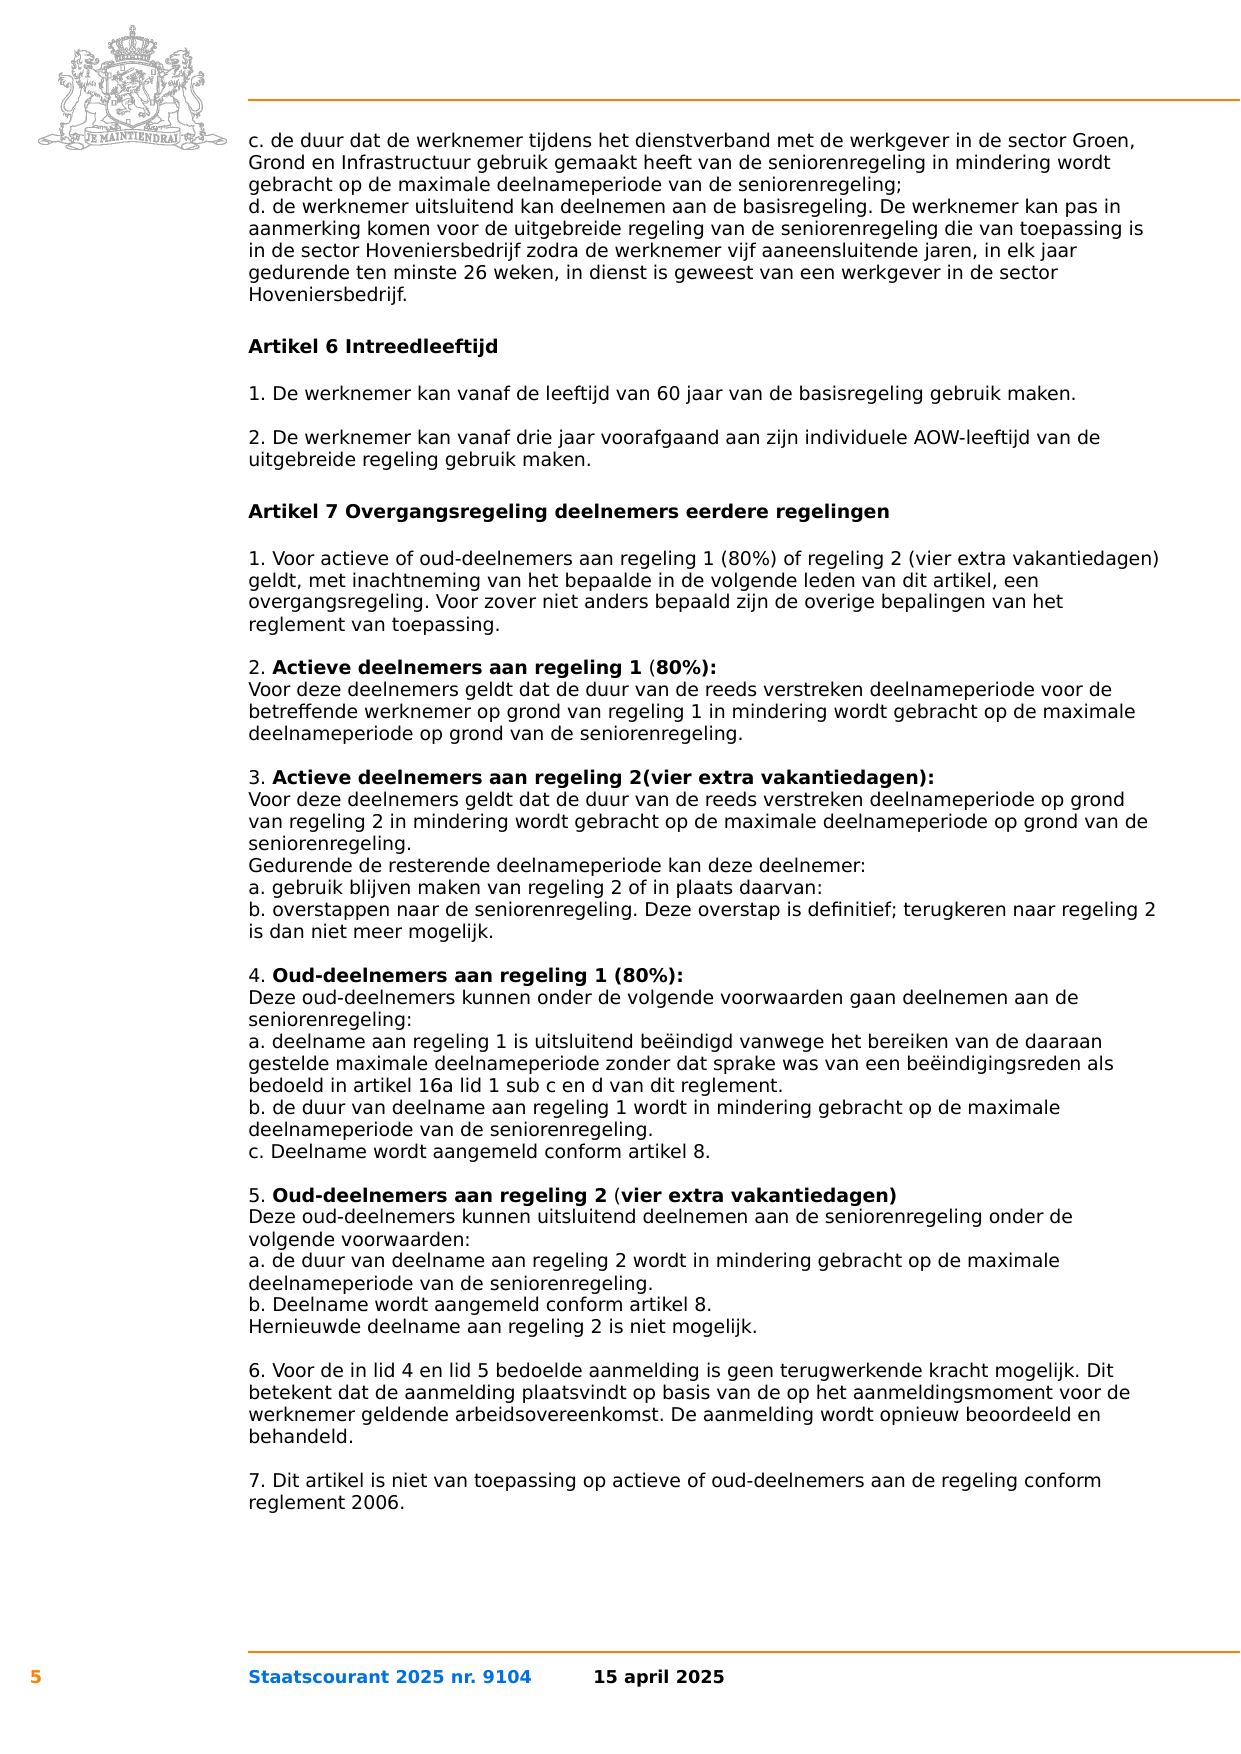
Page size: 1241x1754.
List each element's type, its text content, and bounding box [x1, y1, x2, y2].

text 7. Dit artikel is niet van toepassing op actieve of oud-deelnemers aan de regeling conform reglement 2006. [248, 1470, 1163, 1514]
subtitle Artikel 7 Overgangsregeling deelnemers eerdere regelingen [248, 501, 1163, 522]
text 4. Oud-deelnemers aan regeling 1 (80%): [248, 965, 1163, 987]
text d. de werknemer uitsluitend kan deelnemen aan de basisregeling. De werknemer kan pas in aanmerking komen voor de uitgebreide regeling van de seniorenregeling die van toepassing is in de sector Hoveniersbedrijf zodra de werknemer vijf aaneensluitende jaren, in elk jaar gedurende ten minste 26 weken, in dienst is geweest van een werkgever in de sector Hoveniersbedrijf. [248, 196, 1163, 306]
text Voor deze deelnemers geldt dat de duur van de reeds verstreken deelnameperiode voor de betreffende werknemer op grond van regeling 1 in mindering wordt gebracht op de maximale deelnameperiode op grond van de seniorenregeling. [248, 679, 1163, 745]
text 2. Actieve deelnemers aan regeling 1 (80%): [248, 657, 1163, 679]
text 6. Voor de in lid 4 en lid 5 bedoelde aanmelding is geen terugwerkende kracht mogelijk. Dit betekent dat de aanmelding plaatsvindt op basis van de op het aanmeldingsmoment voor de werknemer geldende arbeidsovereenkomst. De aanmelding wordt opnieuw beoordeeld en behandeld. [248, 1360, 1163, 1448]
text b. overstappen naar de seniorenregeling. Deze overstap is definitief; terugkeren naar regeling 2 is dan niet meer mogelijk. [248, 899, 1163, 943]
text 5. Oud-deelnemers aan regeling 2 (vier extra vakantiedagen) [248, 1184, 1163, 1206]
text b. de duur van deelname aan regeling 1 wordt in mindering gebracht op de maximale deelnameperiode van de seniorenregeling. [248, 1097, 1163, 1141]
text b. Deelname wordt aangemeld conform artikel 8. [248, 1294, 1163, 1316]
text 2. De werknemer kan vanaf drie jaar voorafgaand aan zijn individuele AOW-leeftijd van de uitgebreide regeling gebruik maken. [248, 427, 1163, 471]
text 1. De werknemer kan vanaf de leeftijd van 60 jaar van de basisregeling gebruik maken. [248, 383, 1163, 405]
text Deze oud-deelnemers kunnen uitsluitend deelnemen aan de seniorenregeling onder de volgende voorwaarden: [248, 1206, 1163, 1250]
text a. deelname aan regeling 1 is uitsluitend beëindigd vanwege het bereiken van de daaraan gestelde maximale deelnameperiode zonder dat sprake was van een beëindigingsreden als bedoeld in artikel 16a lid 1 sub c en d van dit reglement. [248, 1031, 1163, 1097]
text c. Deelname wordt aangemeld conform artikel 8. [248, 1141, 1163, 1163]
text a. gebruik blijven maken van regeling 2 of in plaats daarvan: [248, 877, 1163, 899]
picture [38, 25, 227, 150]
text Deze oud-deelnemers kunnen onder de volgende voorwaarden gaan deelnemen aan de seniorenregeling: [248, 987, 1163, 1031]
text 1. Voor actieve of oud-deelnemers aan regeling 1 (80%) of regeling 2 (vier extra vakantiedagen) geldt, met inachtneming van het bepaalde in de volgende leden van dit artikel, een overgangsregeling. Voor zover niet anders bepaald zijn de overige bepalingen van het reglement van toepassing. [248, 547, 1163, 635]
text 3. Actieve deelnemers aan regeling 2(vier extra vakantiedagen): [248, 767, 1163, 789]
text c. de duur dat de werknemer tijdens het dienstverband met de werkgever in de sector Groen, Grond en Infrastructuur gebruik gemaakt heeft van de seniorenregeling in mindering wordt gebracht op de maximale deelnameperiode van de seniorenregeling; [248, 130, 1163, 196]
text Gedurende de resterende deelnameperiode kan deze deelnemer: [248, 855, 1163, 877]
text Voor deze deelnemers geldt dat de duur van de reeds verstreken deelnameperiode op grond van regeling 2 in mindering wordt gebracht op de maximale deelnameperiode op grond van de seniorenregeling. [248, 789, 1163, 855]
text a. de duur van deelname aan regeling 2 wordt in mindering gebracht op de maximale deelnameperiode van de seniorenregeling. [248, 1250, 1163, 1294]
text Hernieuwde deelname aan regeling 2 is niet mogelijk. [248, 1316, 1163, 1338]
subtitle Artikel 6 Intreedleeftijd [248, 336, 1163, 358]
